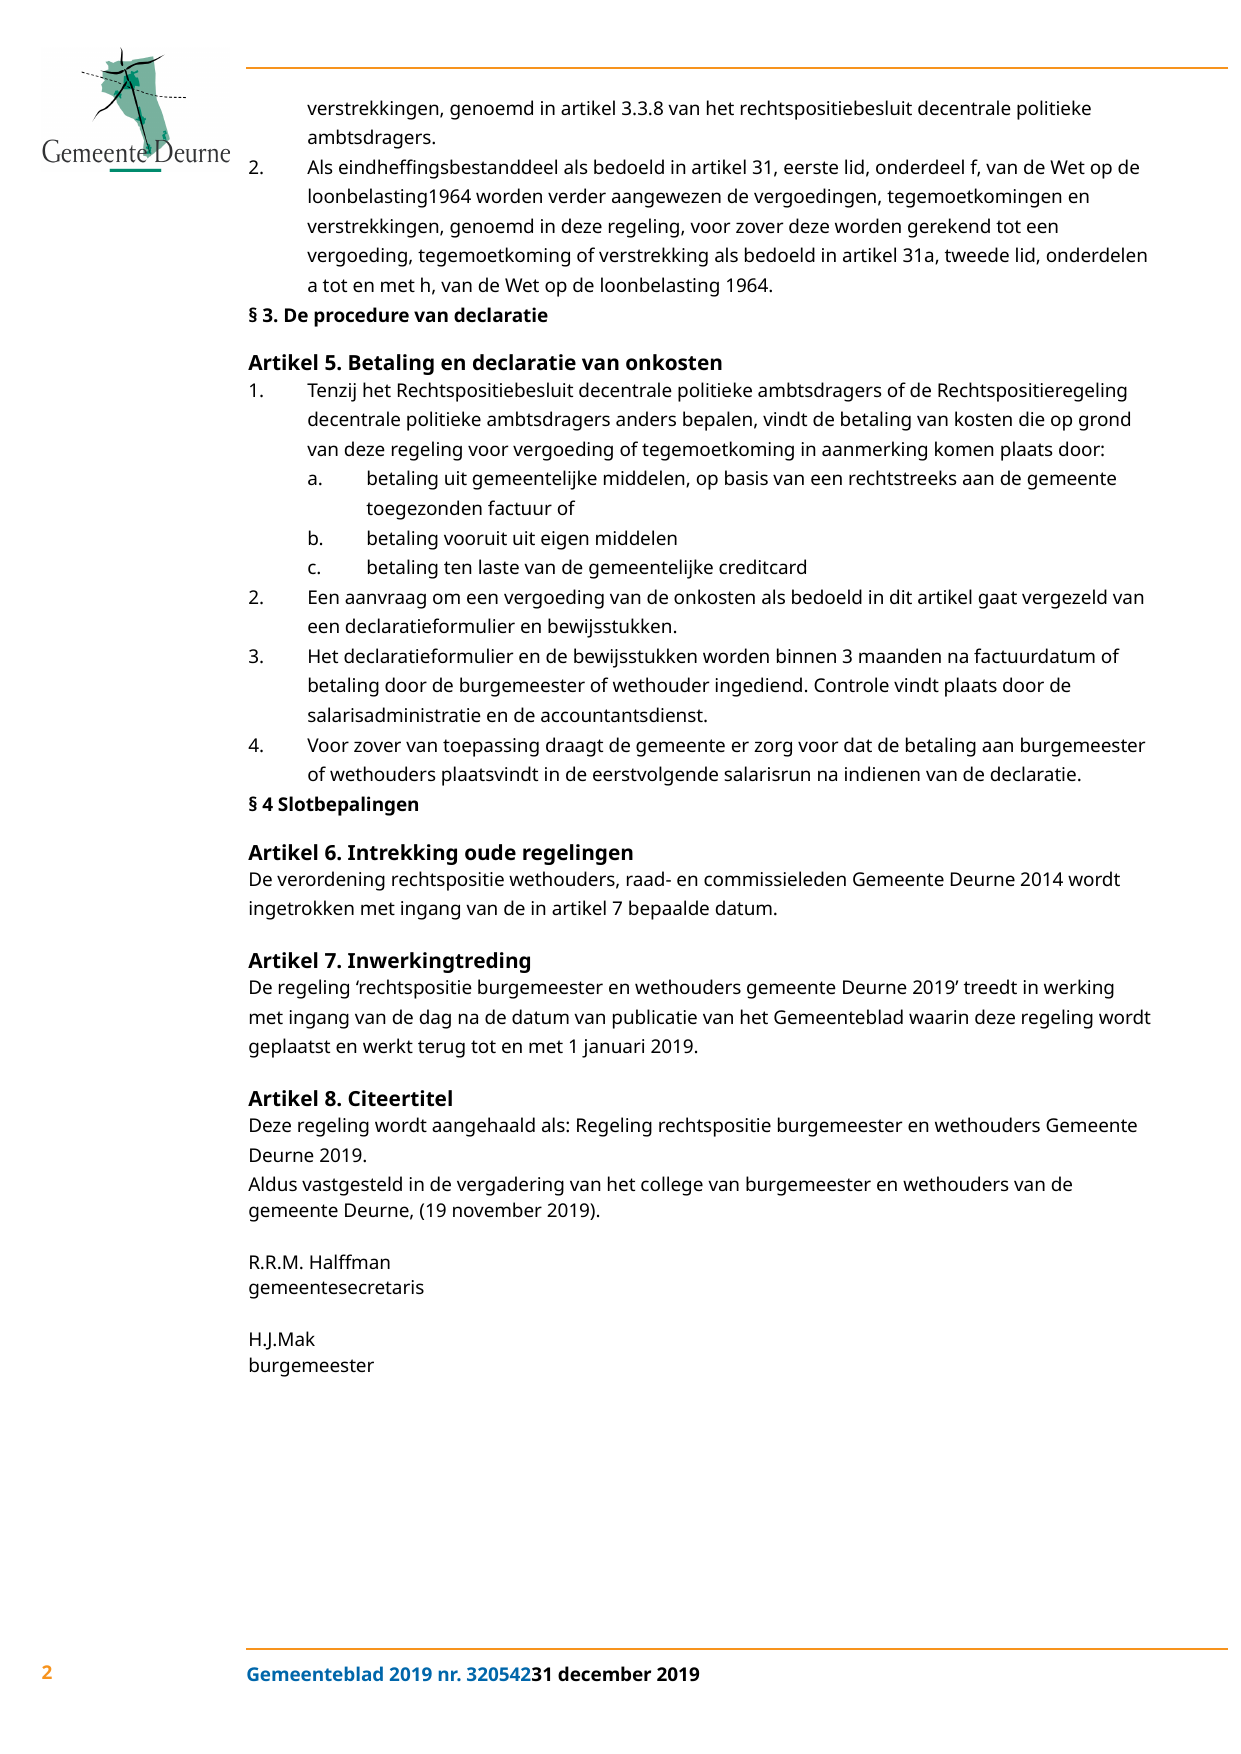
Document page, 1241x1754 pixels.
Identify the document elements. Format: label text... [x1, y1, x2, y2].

text § 3. De procedure van declaratie [248, 302, 1152, 328]
list betaling ten laste van de gemeentelijke creditcard [307, 554, 1152, 580]
text Artikel 8. Citeertitel [248, 1084, 1152, 1112]
text burgemeester [248, 1352, 1152, 1377]
list Voor zover van toepassing draagt de gemeente er zorg voor dat de betaling aan burgemeester of wethouders plaatsvindt in de eerstvolgende salarisrun na indienen van de declaratie. [248, 732, 1152, 787]
text Deze regeling wordt aangehaald als: Regeling rechtspositie burgemeester en wethouders Gemeente Deurne 2019. [248, 1112, 1152, 1168]
list Als eindheffingsbestanddeel als bedoeld in artikel 31, eerste lid, onderdeel f, van de Wet op de loonbelasting1964 worden verder aangewezen de vergoedingen, tegemoetkomingen en verstrekkingen, genoemd in deze regeling, voor zover deze worden gerekend tot een vergoeding, tegemoetkoming of verstrekking als bedoeld in artikel 31a, tweede lid, onderdelen a tot en met h, van de Wet op de loonbelasting 1964. [248, 154, 1152, 298]
text Artikel 6. Intrekking oude regelingen [248, 838, 1152, 866]
picture [41, 47, 231, 172]
text gemeentesecretaris [248, 1274, 1152, 1300]
list Het declaratieformulier en de bewijsstukken worden binnen 3 maanden na factuurdatum of betaling door de burgemeester of wethouder ingediend. Controle vindt plaats door de salarisadministratie en de accountantsdienst. [248, 643, 1152, 728]
text Artikel 5. Betaling en declaratie van onkosten [248, 348, 1152, 377]
text De verordening rechtspositie wethouders, raad- en commissieleden Gemeente Deurne 2014 wordt ingetrokken met ingang van de in artikel 7 bepaalde datum. [248, 866, 1152, 921]
list betaling vooruit uit eigen middelen [307, 525, 1152, 551]
list Tenzij het Rechtspositiebesluit decentrale politieke ambtsdragers of de Rechtspositieregeling decentrale politieke ambtsdragers anders bepalen, vindt de betaling van kosten die op grond van deze regeling voor vergoeding of tegemoetkoming in aanmerking komen plaats door: [248, 377, 1152, 462]
list verstrekkingen, genoemd in artikel 3.3.8 van het rechtspositiebesluit decentrale politieke ambtsdragers. [248, 95, 1152, 150]
text § 4 Slotbepalingen [248, 791, 1152, 817]
text H.J.Mak [248, 1326, 1152, 1352]
list betaling uit gemeentelijke middelen, op basis van een rechtstreeks aan de gemeente toegezonden factuur of [307, 466, 1152, 521]
text De regeling ‘rechtspositie burgemeester en wethouders gemeente Deurne 2019’ treedt in werking met ingang van de dag na de datum van publicatie van het Gemeenteblad waarin deze regeling wordt geplaatst en werkt terug tot en met 1 januari 2019. [248, 974, 1152, 1059]
text Artikel 7. Inwerkingtreding [248, 946, 1152, 974]
list Een aanvraag om een vergoeding van de onkosten als bedoeld in dit artikel gaat vergezeld van een declaratieformulier en bewijsstukken. [248, 584, 1152, 639]
text Aldus vastgesteld in de vergadering van het college van burgemeester en wethouders van de gemeente Deurne, (19 november 2019). [248, 1172, 1152, 1223]
text R.R.M. Halffman [248, 1249, 1152, 1274]
